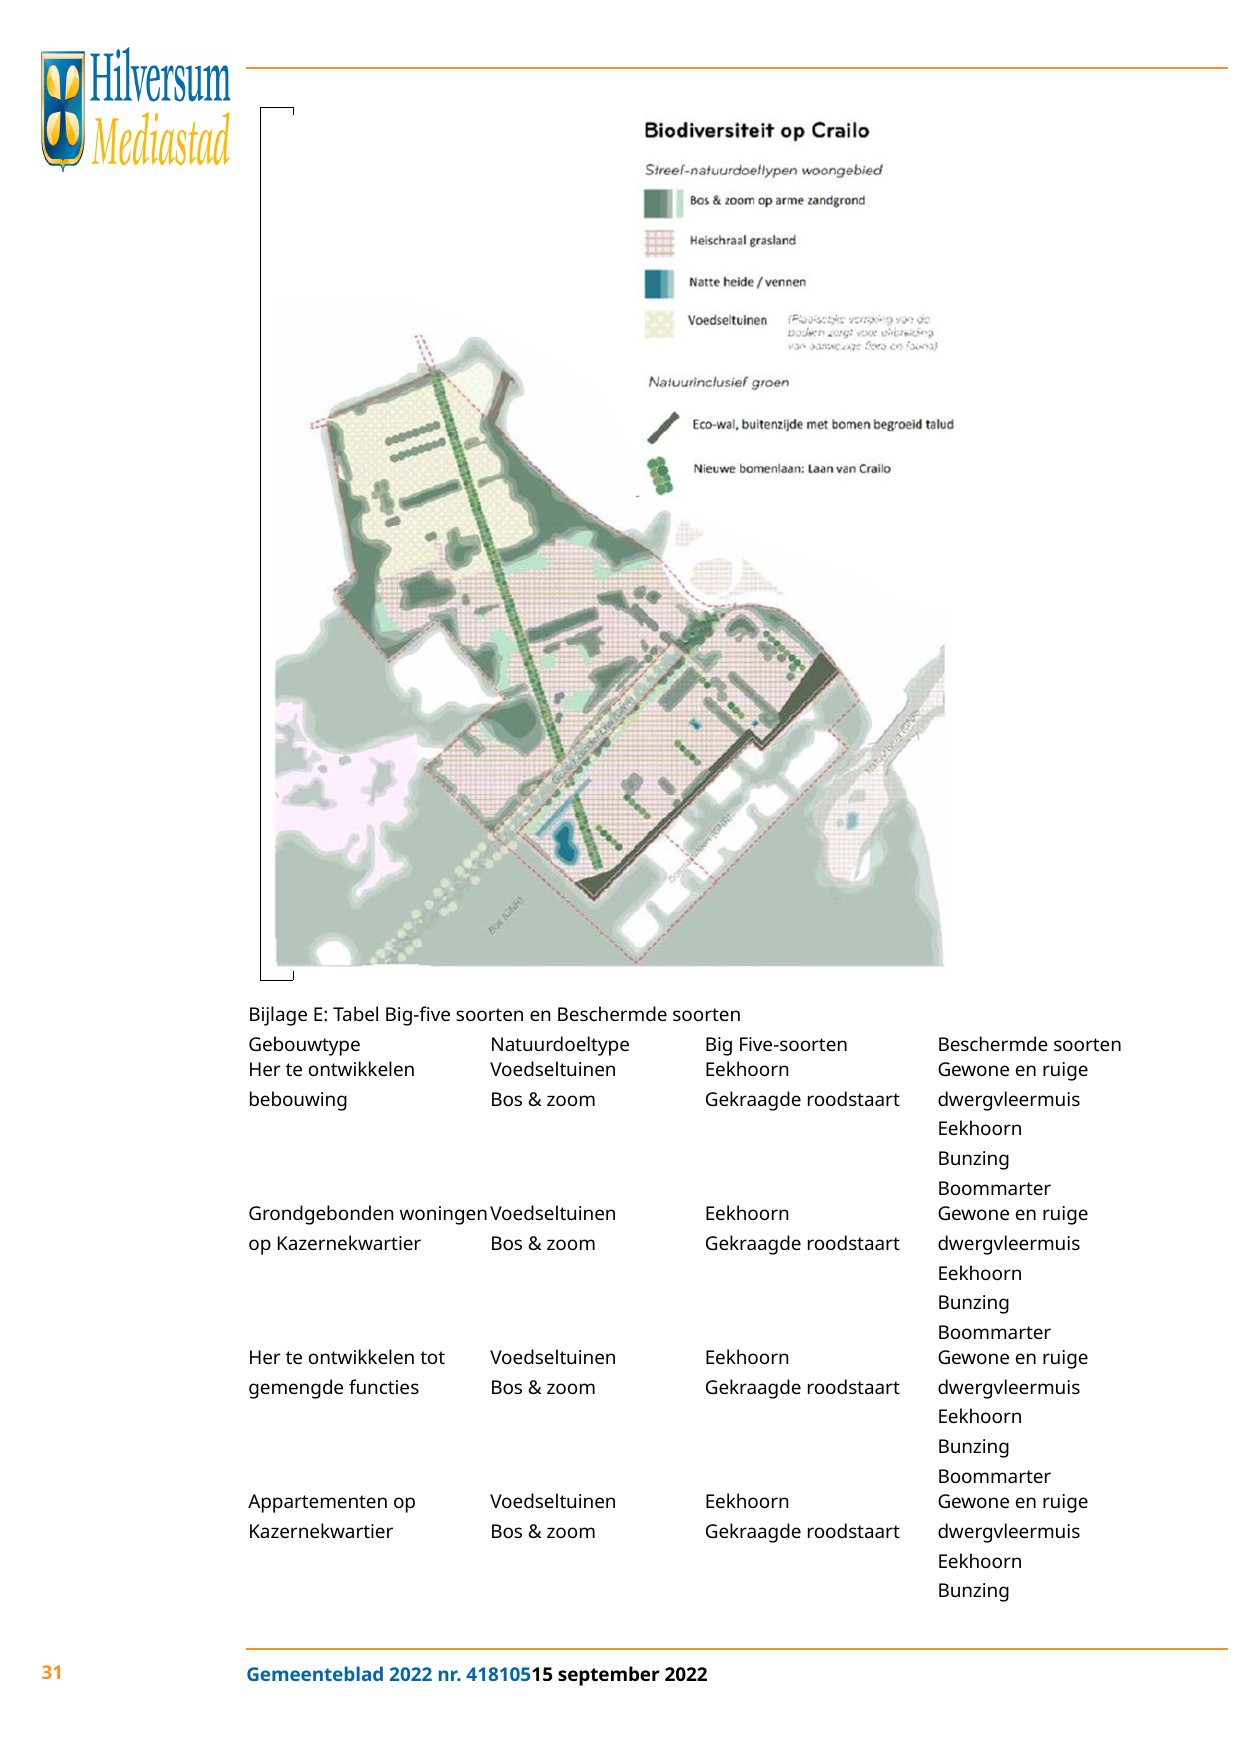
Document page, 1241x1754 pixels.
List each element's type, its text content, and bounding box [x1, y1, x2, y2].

table_header Gebouwtype [248, 1031, 490, 1056]
table_header Big Five-soorten [705, 1031, 937, 1056]
picture [41, 47, 231, 172]
table_cell Voedseltuinen Bos & zoom [490, 1201, 704, 1344]
table_cell Eekhoorn Gekraagde roodstaart [705, 1489, 937, 1603]
table_header Natuurdoeltype [490, 1031, 704, 1056]
picture [268, 115, 978, 971]
table_cell Her te ontwikkelen tot gemengde functies [248, 1345, 490, 1489]
table_cell Voedseltuinen Bos & zoom [490, 1056, 704, 1201]
table_cell Gewone en ruige dwergvleermuis Eekhoorn Bunzing Boommarter [937, 1056, 1152, 1201]
table_cell Her te ontwikkelen bebouwing [248, 1056, 490, 1201]
text Bijlage E: Tabel Big-five soorten en Beschermde soorten [248, 1001, 1152, 1027]
table_cell Gewone en ruige dwergvleermuis Eekhoorn Bunzing [937, 1489, 1152, 1603]
table_cell Gewone en ruige dwergvleermuis Eekhoorn Bunzing Boommarter [937, 1201, 1152, 1344]
table_cell Voedseltuinen Bos & zoom [490, 1489, 704, 1603]
table_cell Eekhoorn Gekraagde roodstaart [705, 1345, 937, 1489]
table_header Beschermde soorten [937, 1031, 1152, 1056]
table_cell Eekhoorn Gekraagde roodstaart [705, 1201, 937, 1344]
table_cell Grondgebonden woningen op Kazernekwartier [248, 1201, 490, 1344]
table_cell Appartementen op Kazernekwartier [248, 1489, 490, 1603]
table_cell Eekhoorn Gekraagde roodstaart [705, 1056, 937, 1201]
table_cell Voedseltuinen Bos & zoom [490, 1345, 704, 1489]
table_cell Gewone en ruige dwergvleermuis Eekhoorn Bunzing Boommarter [937, 1345, 1152, 1489]
